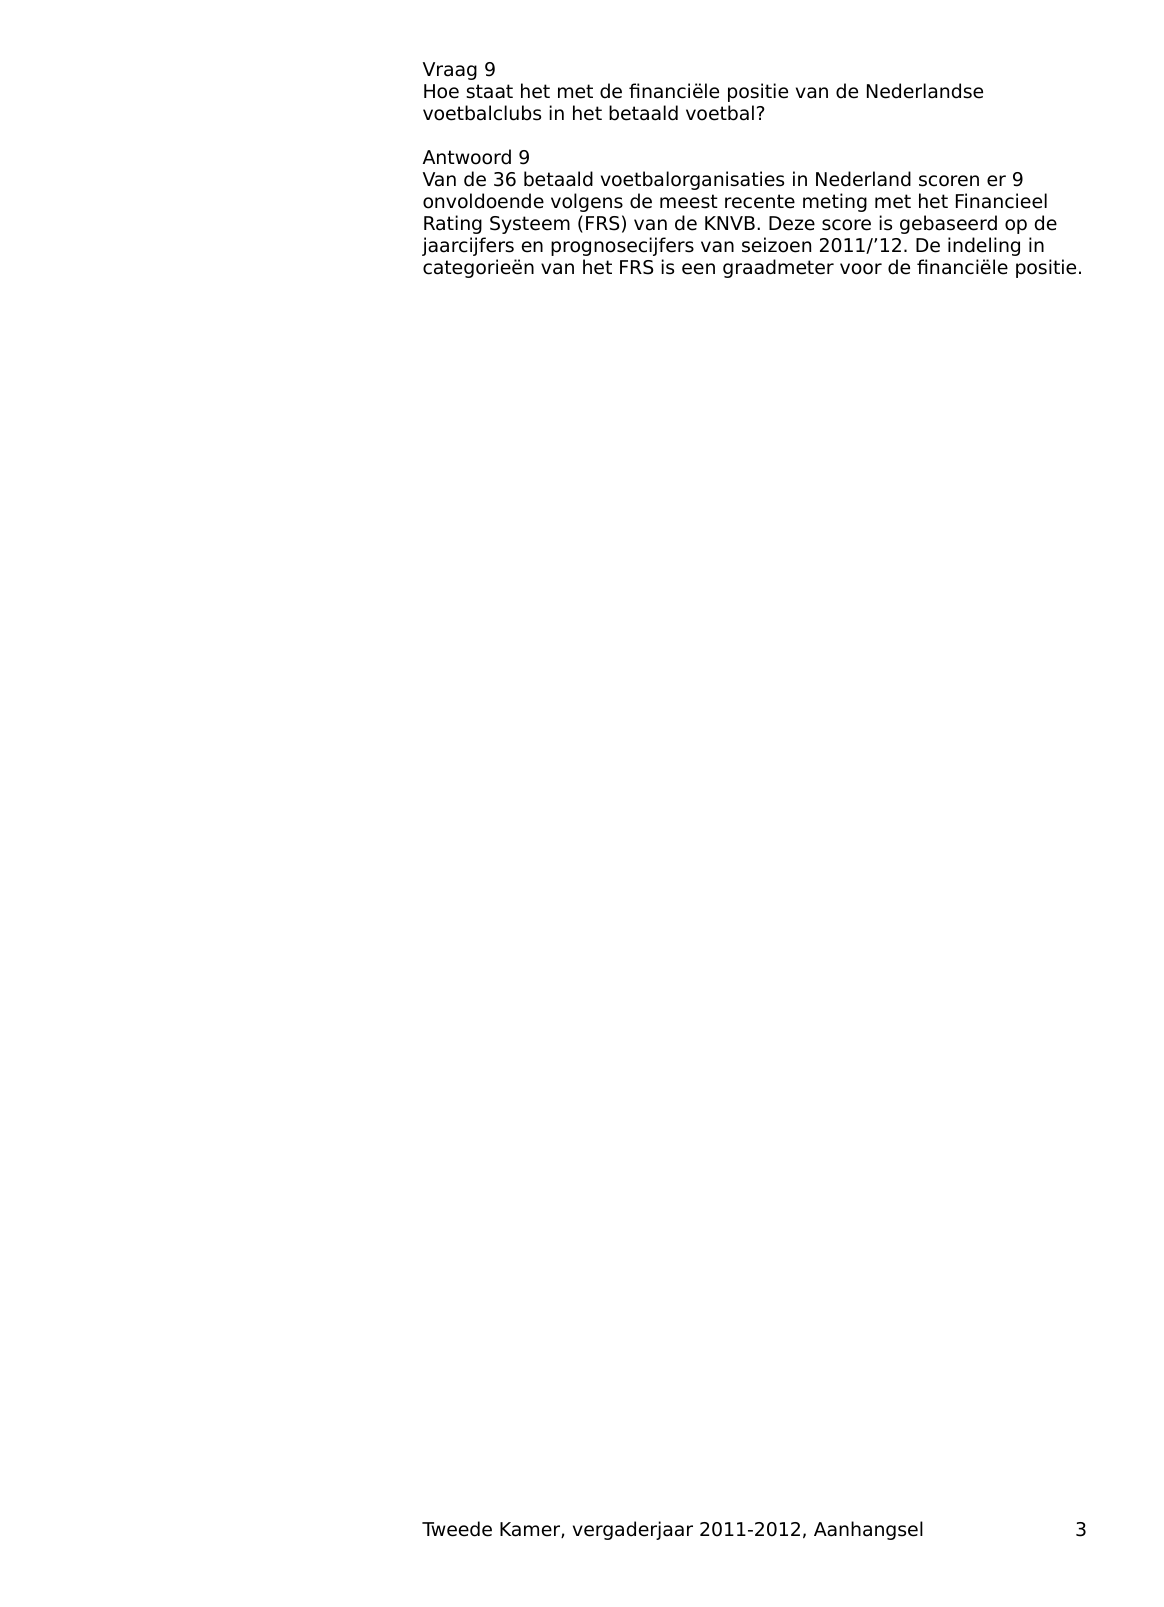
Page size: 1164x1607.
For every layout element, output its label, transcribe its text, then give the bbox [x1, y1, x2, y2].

text Van de 36 betaald voetbalorganisaties in Nederland scoren er 9 onvoldoende volgens de meest recente meting met het Financieel Rating Systeem (FRS) van de KNVB. Deze score is gebaseerd op de jaarcijfers en prognosecijfers van seizoen 2011/’12. De indeling in categorieën van het FRS is een graadmeter voor de financiële positie. [422, 169, 1087, 279]
text Antwoord 9 [422, 147, 1087, 169]
text Vraag 9 [422, 59, 1087, 81]
text Hoe staat het met de financiële positie van de Nederlandse voetbalclubs in het betaald voetbal? [422, 81, 1087, 125]
